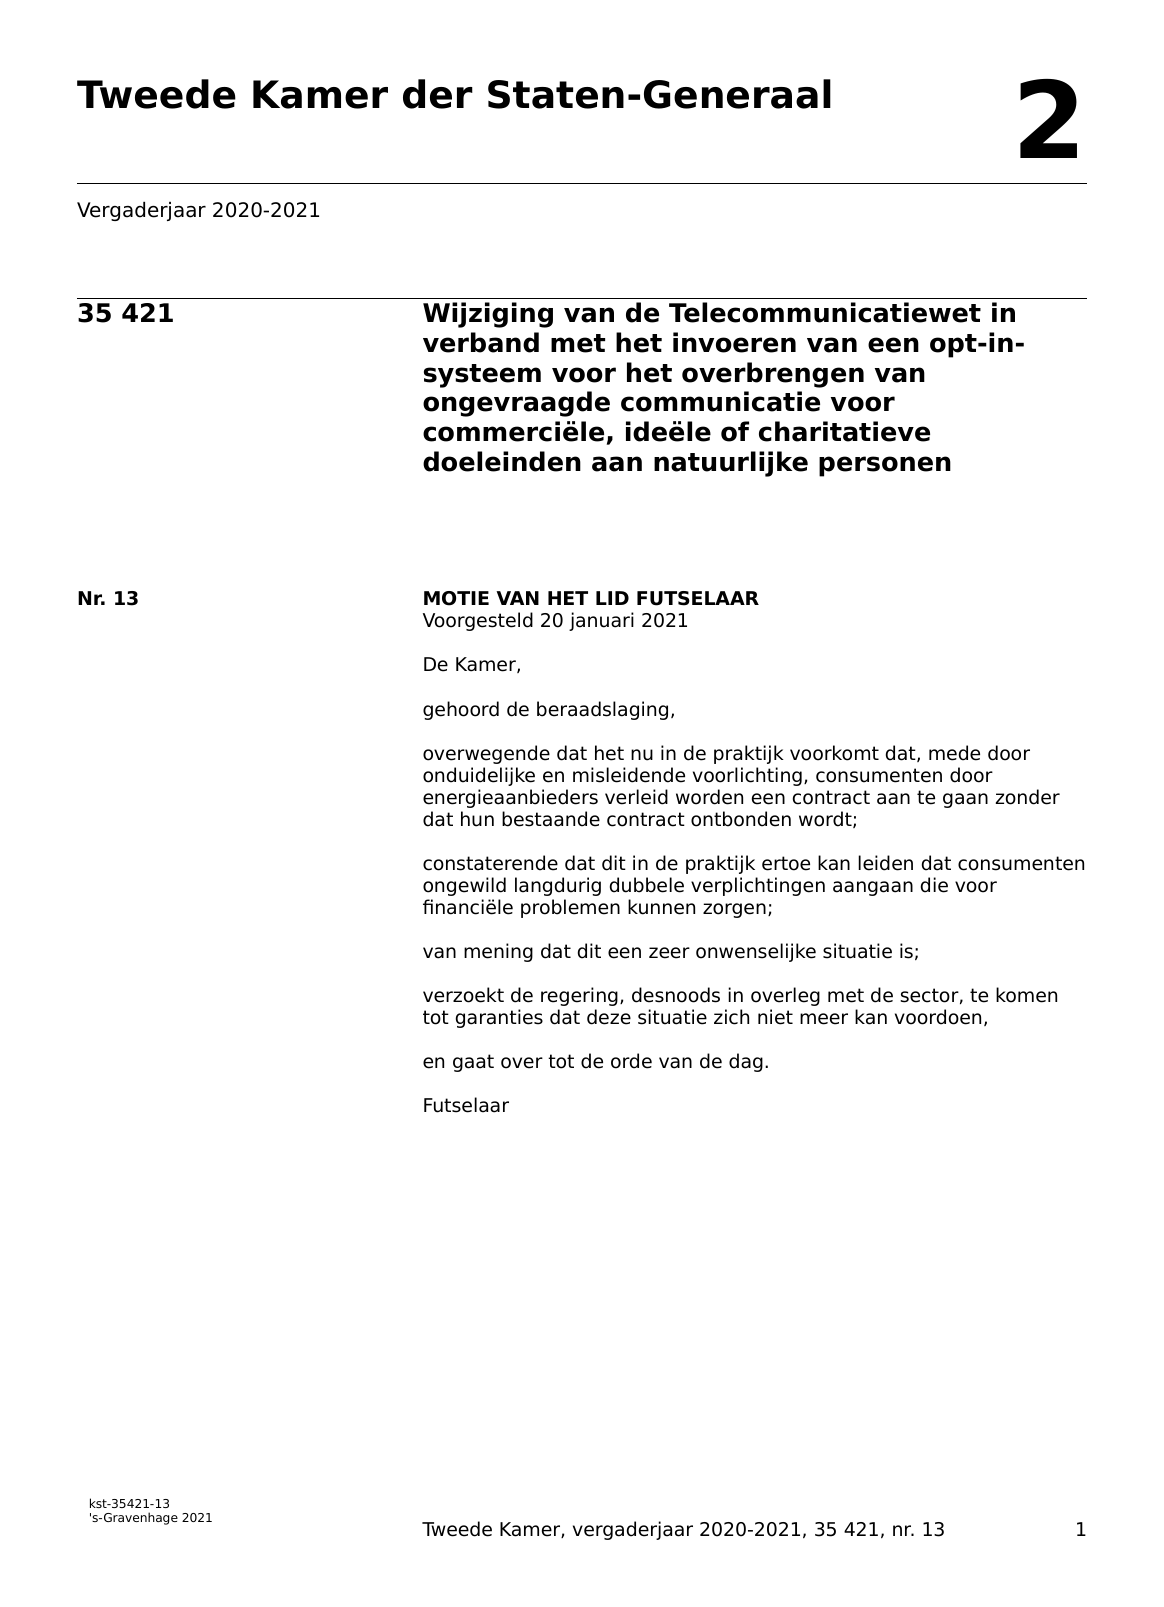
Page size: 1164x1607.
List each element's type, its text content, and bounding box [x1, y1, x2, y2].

text 's-Gravenhage 2021 [88, 1511, 323, 1525]
text verzoekt de regering, desnoods in overleg met de sector, te komen tot garanties dat deze situatie zich niet meer kan voordoen, [422, 985, 1087, 1029]
text Voorgesteld 20 januari 2021 [422, 610, 1087, 632]
subtitle 35 421 Wijziging van de Telecommunicatiewet in verband met het invoeren van een opt-in-systeem voor het overbrengen van ongevraagde communicatie voor commerciële, ideële of charitatieve doeleinden aan natuurlijke personen [77, 299, 1087, 477]
text kst-35421-13 [88, 1497, 323, 1511]
table_header Tweede Kamer der Staten-Generaal [77, 59, 886, 183]
subtitle Nr. 13 MOTIE VAN HET LID FUTSELAAR [77, 588, 1087, 610]
text overwegende dat het nu in de praktijk voorkomt dat, mede door onduidelijke en misleidende voorlichting, consumenten door energieaanbieders verleid worden een contract aan te gaan zonder dat hun bestaande contract ontbonden wordt; [422, 743, 1087, 831]
text gehoord de beraadslaging, [422, 698, 1087, 720]
text constaterende dat dit in de praktijk ertoe kan leiden dat consumenten ongewild langdurig dubbele verplichtingen aangaan die voor financiële problemen kunnen zorgen; [422, 853, 1087, 919]
table_header 2 [886, 59, 1087, 183]
text en gaat over tot de orde van de dag. [422, 1051, 1087, 1073]
text van mening dat dit een zeer onwenselijke situatie is; [422, 941, 1087, 963]
text Futselaar [422, 1095, 1087, 1117]
table_cell Vergaderjaar 2020-2021 [77, 184, 1087, 298]
text De Kamer, [422, 654, 1087, 676]
